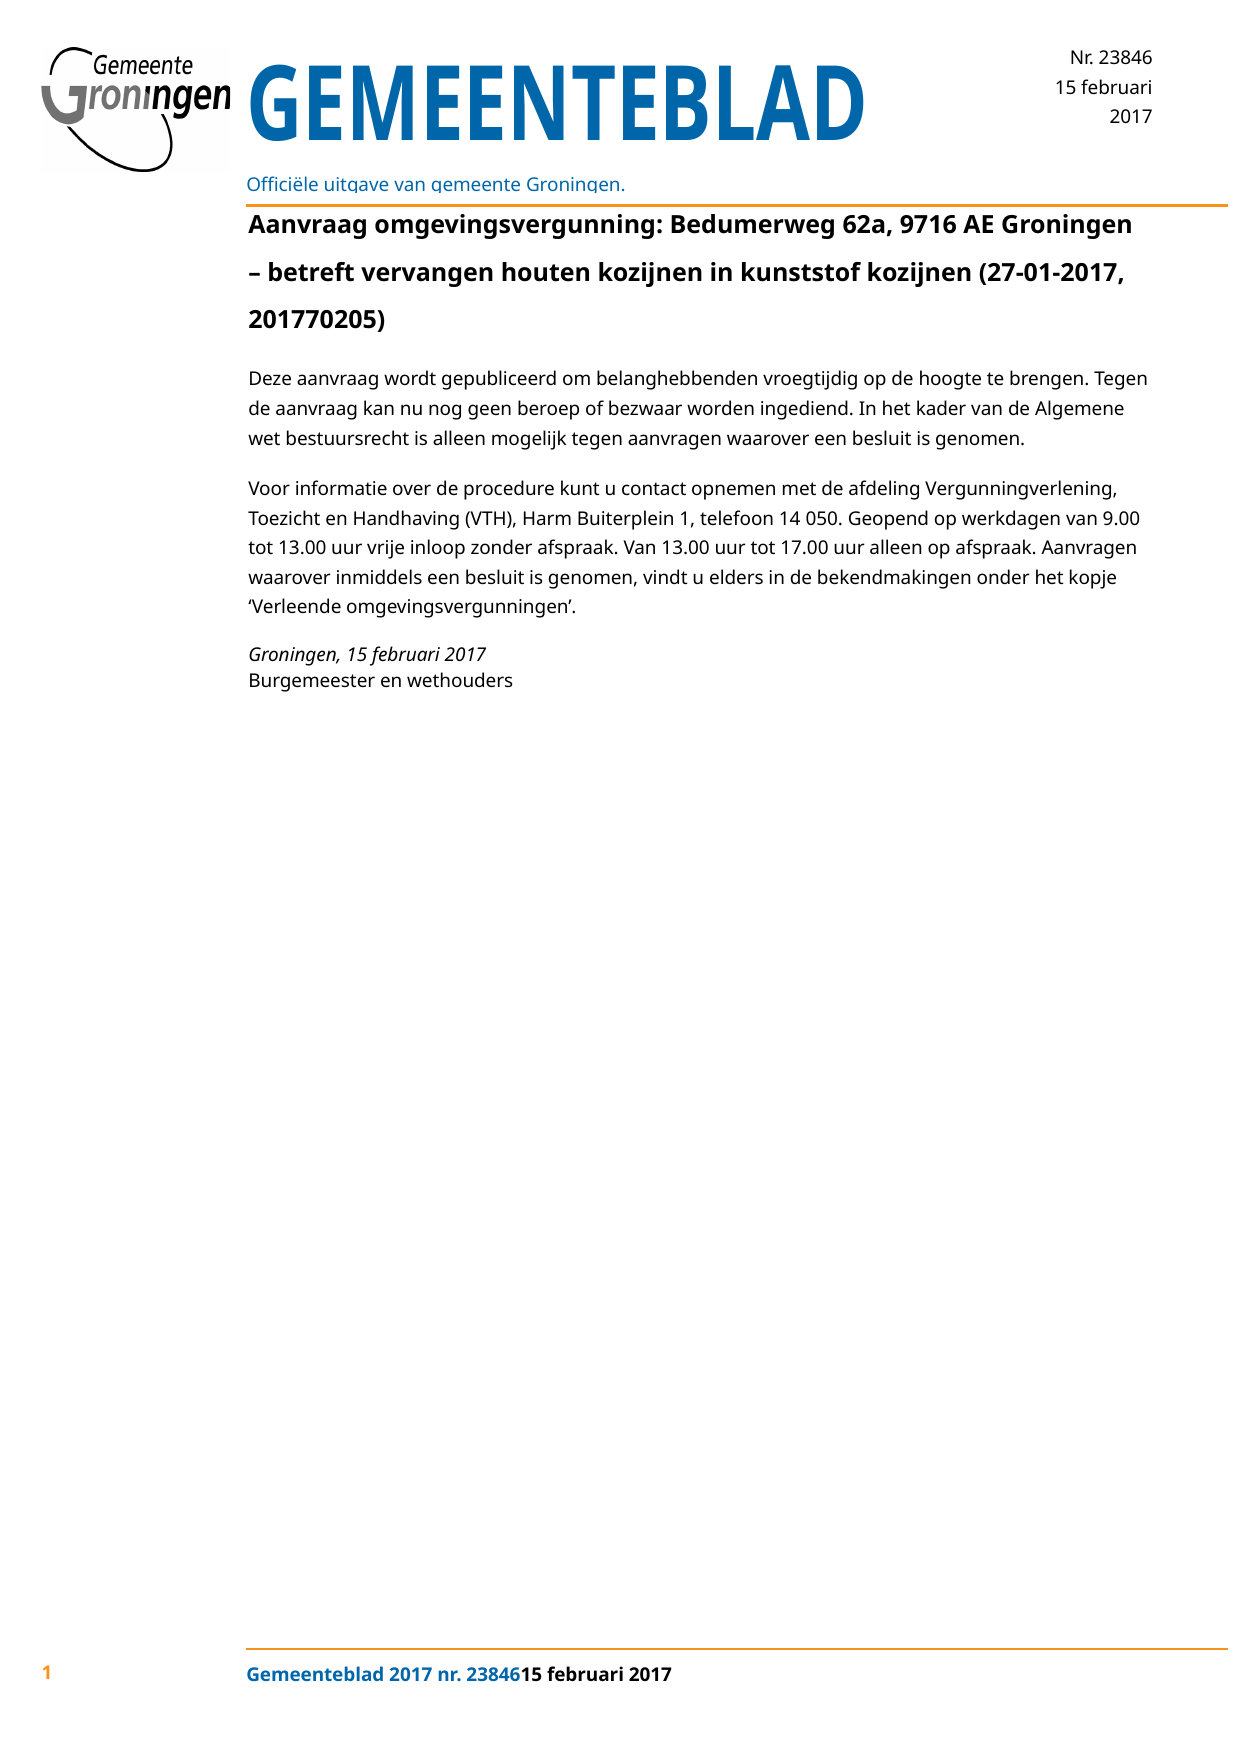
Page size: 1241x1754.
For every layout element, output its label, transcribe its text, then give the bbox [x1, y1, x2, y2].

text Groningen, 15 februari 2017 [248, 641, 1152, 667]
picture [41, 47, 231, 172]
text Burgemeester en wethouders [248, 667, 1152, 693]
text Voor informatie over de procedure kunt u contact opnemen met de afdeling Vergunningverlening, Toezicht en Handhaving (VTH), Harm Buiterplein 1, telefoon 14 050. Geopend op werkdagen van 9.00 tot 13.00 uur vrije inloop zonder afspraak. Van 13.00 uur tot 17.00 uur alleen op afspraak. Aanvragen waarover inmiddels een besluit is genomen, vindt u elders in de bekendmakingen onder het kopje ‘Verleende omgevingsvergunningen’. [248, 475, 1152, 619]
text Aanvraag omgevingsvergunning: Bedumerweg 62a, 9716 AE Groningen – betreft vervangen houten kozijnen in kunststof kozijnen (27-01-2017, 201770205) [248, 207, 1152, 336]
text Deze aanvraag wordt gepubliceerd om belanghebbenden vroegtijdig op de hoogte te brengen. Tegen de aanvraag kan nu nog geen beroep of bezwaar worden ingediend. In het kader van de Algemene wet bestuursrecht is alleen mogelijk tegen aanvragen waarover een besluit is genomen. [248, 366, 1152, 450]
